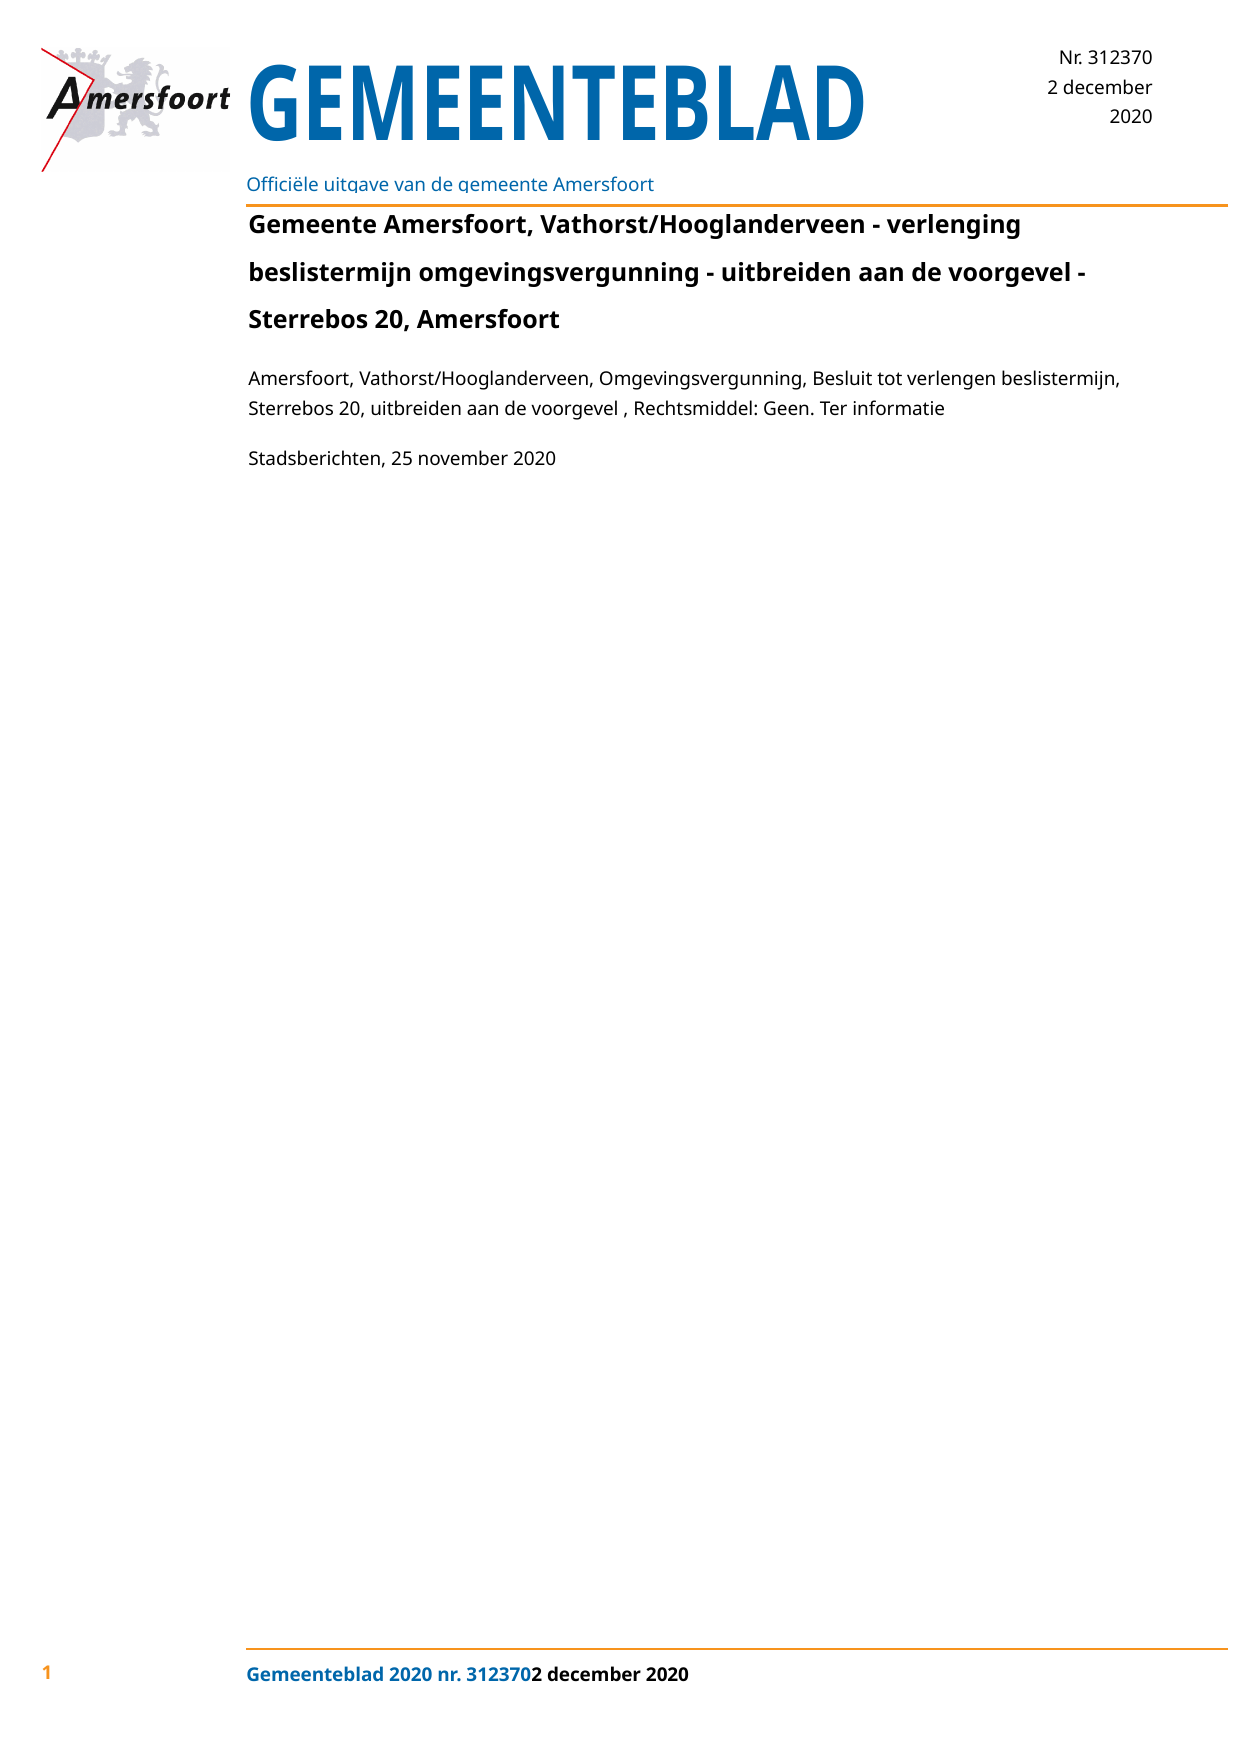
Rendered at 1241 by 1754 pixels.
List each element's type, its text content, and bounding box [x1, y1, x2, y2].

picture [41, 47, 231, 172]
text Amersfoort, Vathorst/Hooglanderveen, Omgevingsvergunning, Besluit tot verlengen beslistermijn, Sterrebos 20, uitbreiden aan de voorgevel , Rechtsmiddel: Geen. Ter informatie [248, 366, 1152, 421]
text Stadsberichten, 25 november 2020 [248, 446, 1152, 471]
text Gemeente Amersfoort, Vathorst/Hooglanderveen - verlenging beslistermijn omgevingsvergunning - uitbreiden aan de voorgevel - Sterrebos 20, Amersfoort [248, 207, 1152, 336]
